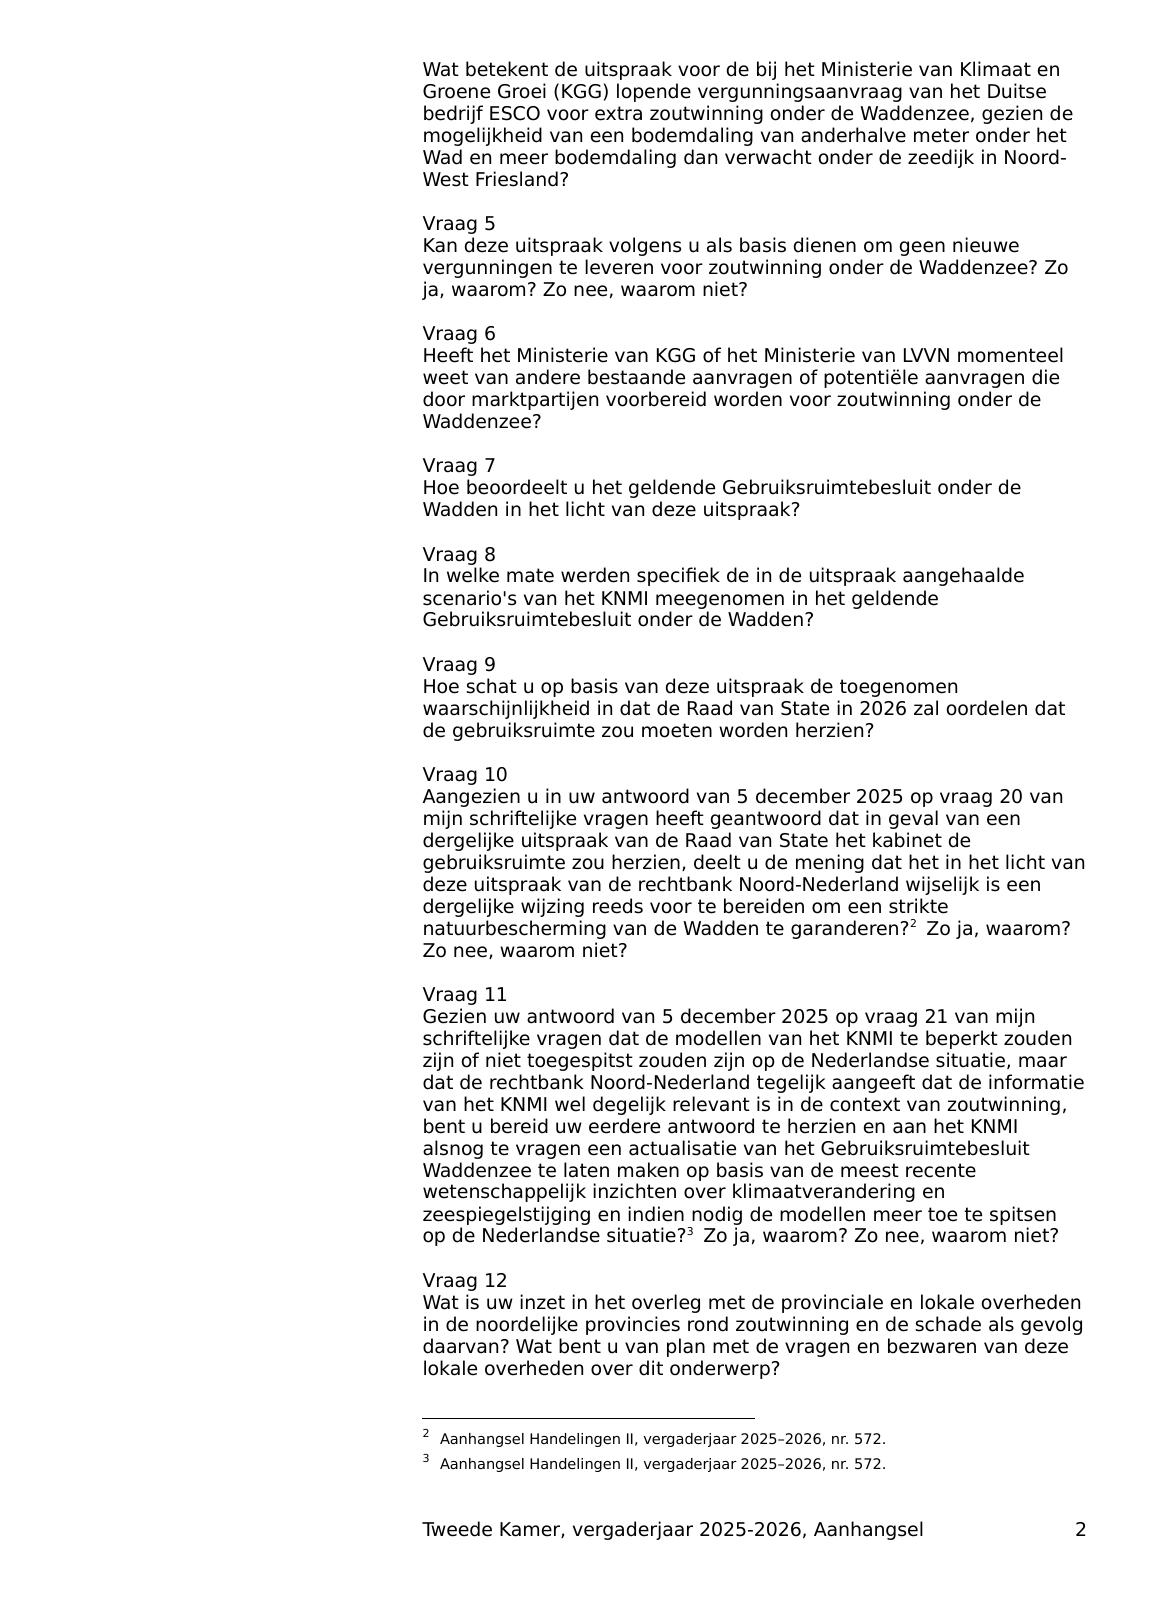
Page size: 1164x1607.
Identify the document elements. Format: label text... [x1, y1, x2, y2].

text Wat is uw inzet in het overleg met de provinciale en lokale overheden in de noordelijke provincies rond zoutwinning en de schade als gevolg daarvan? Wat bent u van plan met de vragen en bezwaren van deze lokale overheden over dit onderwerp? [422, 1292, 1087, 1379]
text Vraag 6 [422, 323, 1087, 345]
text Vraag 7 [422, 455, 1087, 477]
text In welke mate werden specifiek de in de uitspraak aangehaalde scenario's van het KNMI meegenomen in het geldende Gebruiksruimtebesluit onder de Wadden? [422, 565, 1087, 631]
text Kan deze uitspraak volgens u als basis dienen om geen nieuwe vergunningen te leveren voor zoutwinning onder de Waddenzee? Zo ja, waarom? Zo nee, waarom niet? [422, 235, 1087, 301]
text Vraag 8 [422, 543, 1087, 565]
text Hoe schat u op basis van deze uitspraak de toegenomen waarschijnlijkheid in dat de Raad van State in 2026 zal oordelen dat de gebruiksruimte zou moeten worden herzien? [422, 676, 1087, 741]
text Vraag 9 [422, 653, 1087, 676]
text Hoe beoordeelt u het geldende Gebruiksruimtebesluit onder de Wadden in het licht van deze uitspraak? [422, 477, 1087, 521]
text Aanhangsel Handelingen II, vergaderjaar 2025–2026, nr. 572. [422, 1427, 1087, 1449]
text Gezien uw antwoord van 5 december 2025 op vraag 21 van mijn schriftelijke vragen dat de modellen van het KNMI te beperkt zouden zijn of niet toegespitst zouden zijn op de Nederlandse situatie, maar dat de rechtbank Noord-Nederland tegelijk aangeeft dat de informatie van het KNMI wel degelijk relevant is in de context van zoutwinning, bent u bereid uw eerdere antwoord te herzien en aan het KNMI alsnog te vragen een actualisatie van het Gebruiksruimtebesluit Waddenzee te laten maken op basis van de meest recente wetenschappelijk inzichten over klimaatverandering en zeespiegelstijging en indien nodig de modellen meer toe te spitsen op de Nederlandse situatie? Zo ja, waarom? Zo nee, waarom niet? [422, 1006, 1087, 1247]
text Heeft het Ministerie van KGG of het Ministerie van LVVN momenteel weet van andere bestaande aanvragen of potentiële aanvragen die door marktpartijen voorbereid worden voor zoutwinning onder de Waddenzee? [422, 345, 1087, 433]
text Wat betekent de uitspraak voor de bij het Ministerie van Klimaat en Groene Groei (KGG) lopende vergunningsaanvraag van het Duitse bedrijf ESCO voor extra zoutwinning onder de Waddenzee, gezien de mogelijkheid van een bodemdaling van anderhalve meter onder het Wad en meer bodemdaling dan verwacht onder de zeedijk in Noord-West Friesland? [422, 59, 1087, 191]
text Vraag 5 [422, 213, 1087, 235]
text Aangezien u in uw antwoord van 5 december 2025 op vraag 20 van mijn schriftelijke vragen heeft geantwoord dat in geval van een dergelijke uitspraak van de Raad van State het kabinet de gebruiksruimte zou herzien, deelt u de mening dat het in het licht van deze uitspraak van de rechtbank Noord-Nederland wijselijk is een dergelijke wijzing reeds voor te bereiden om een strikte natuurbescherming van de Wadden te garanderen? Zo ja, waarom? Zo nee, waarom niet? [422, 786, 1087, 961]
text Vraag 12 [422, 1269, 1087, 1292]
text Vraag 10 [422, 764, 1087, 786]
text Aanhangsel Handelingen II, vergaderjaar 2025–2026, nr. 572. [422, 1452, 1087, 1474]
text Vraag 11 [422, 984, 1087, 1006]
